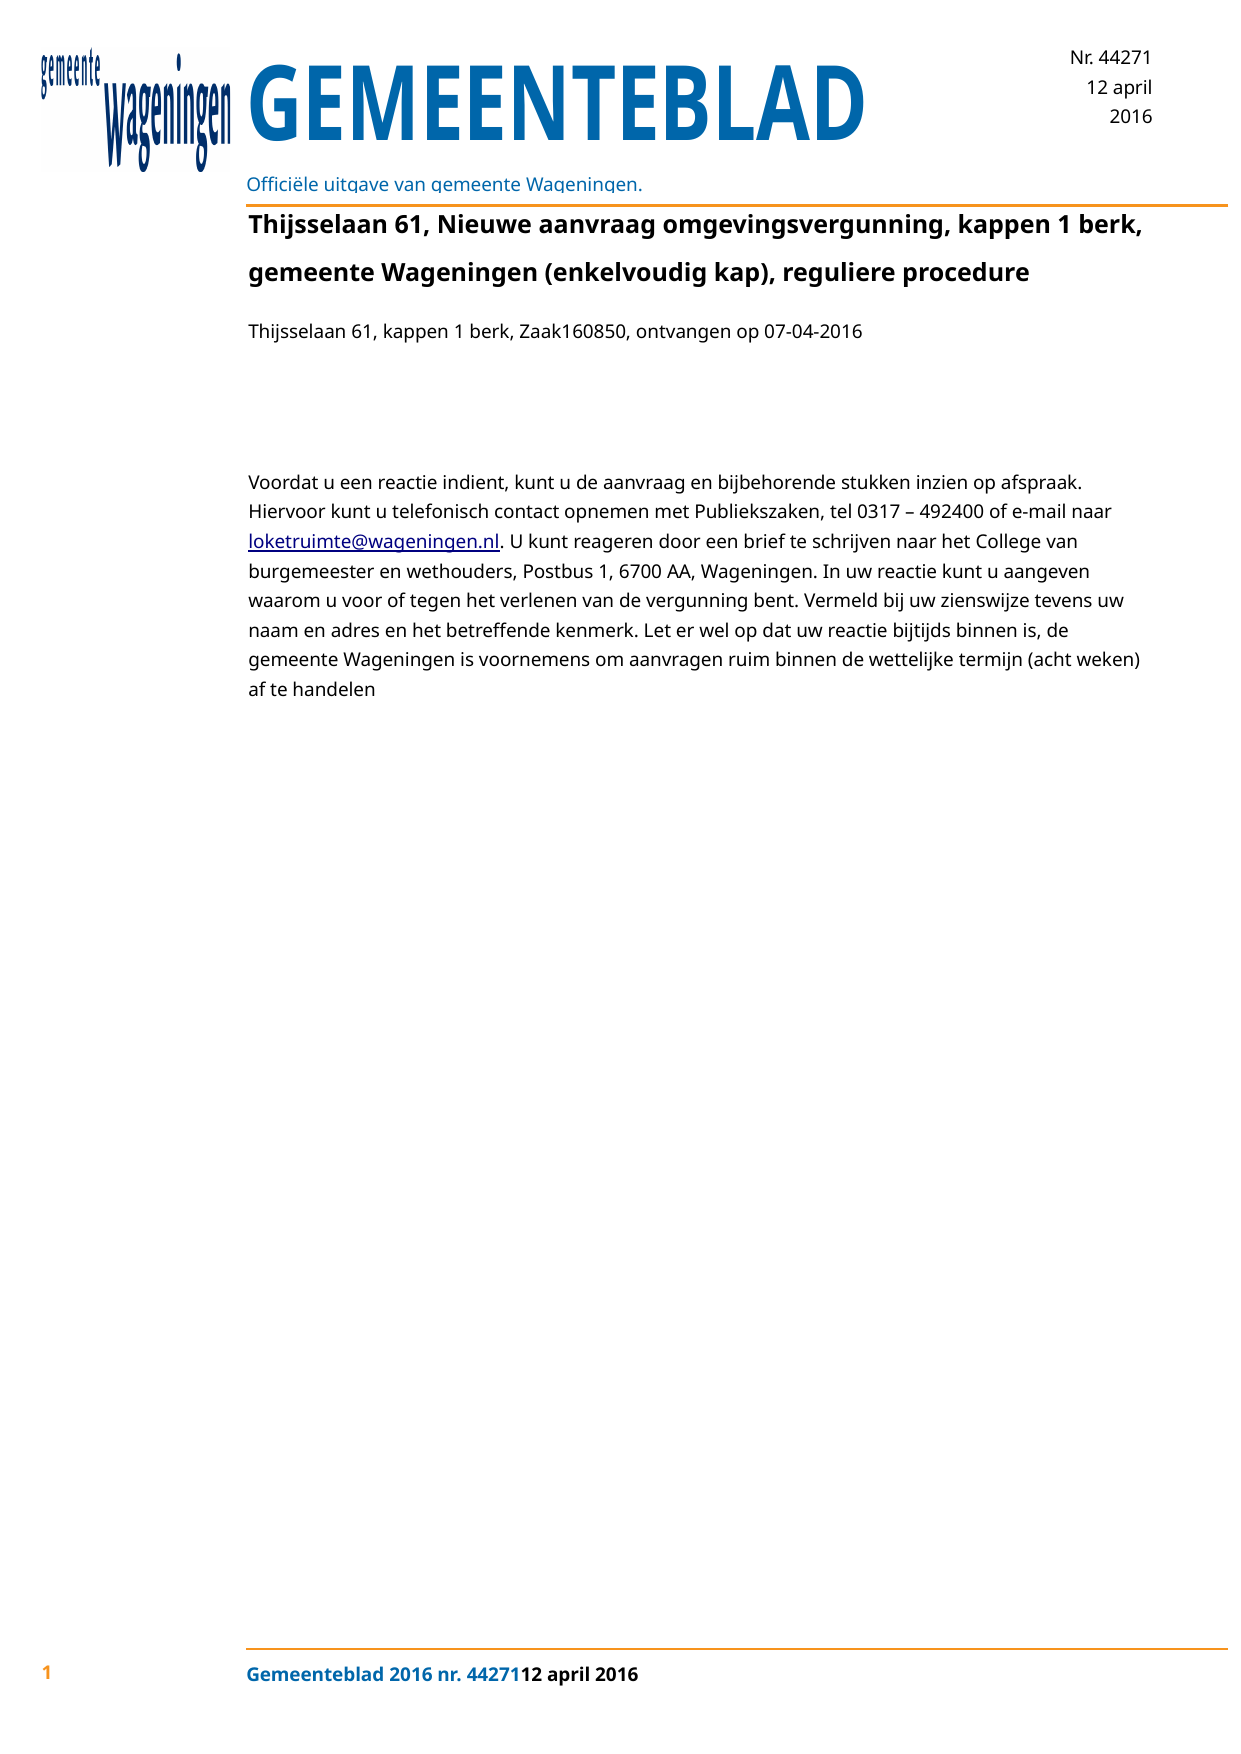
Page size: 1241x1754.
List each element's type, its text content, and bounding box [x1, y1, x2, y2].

text Voordat u een reactie indient, kunt u de aanvraag en bijbehorende stukken inzien op afspraak. Hiervoor kunt u telefonisch contact opnemen met Publiekszaken, tel 0317 – 492400 of e-mail naar loketruimte@wageningen.nl. U kunt reageren door een brief te schrijven naar het College van burgemeester en wethouders, Postbus 1, 6700 AA, Wageningen. In uw reactie kunt u aangeven waarom u voor of tegen het verlenen van de vergunning bent. Vermeld bij uw zienswijze tevens uw naam en adres en het betreffende kenmerk. Let er wel op dat uw reactie bijtijds binnen is, de gemeente Wageningen is voornemens om aanvragen ruim binnen de wettelijke termijn (acht weken) af te handelen [248, 469, 1152, 702]
picture [41, 47, 231, 172]
text Thijsselaan 61, Nieuwe aanvraag omgevingsvergunning, kappen 1 berk, gemeente Wageningen (enkelvoudig kap), reguliere procedure [248, 207, 1152, 288]
text Thijsselaan 61, kappen 1 berk, Zaak160850, ontvangen op 07-04-2016 [248, 318, 1152, 344]
